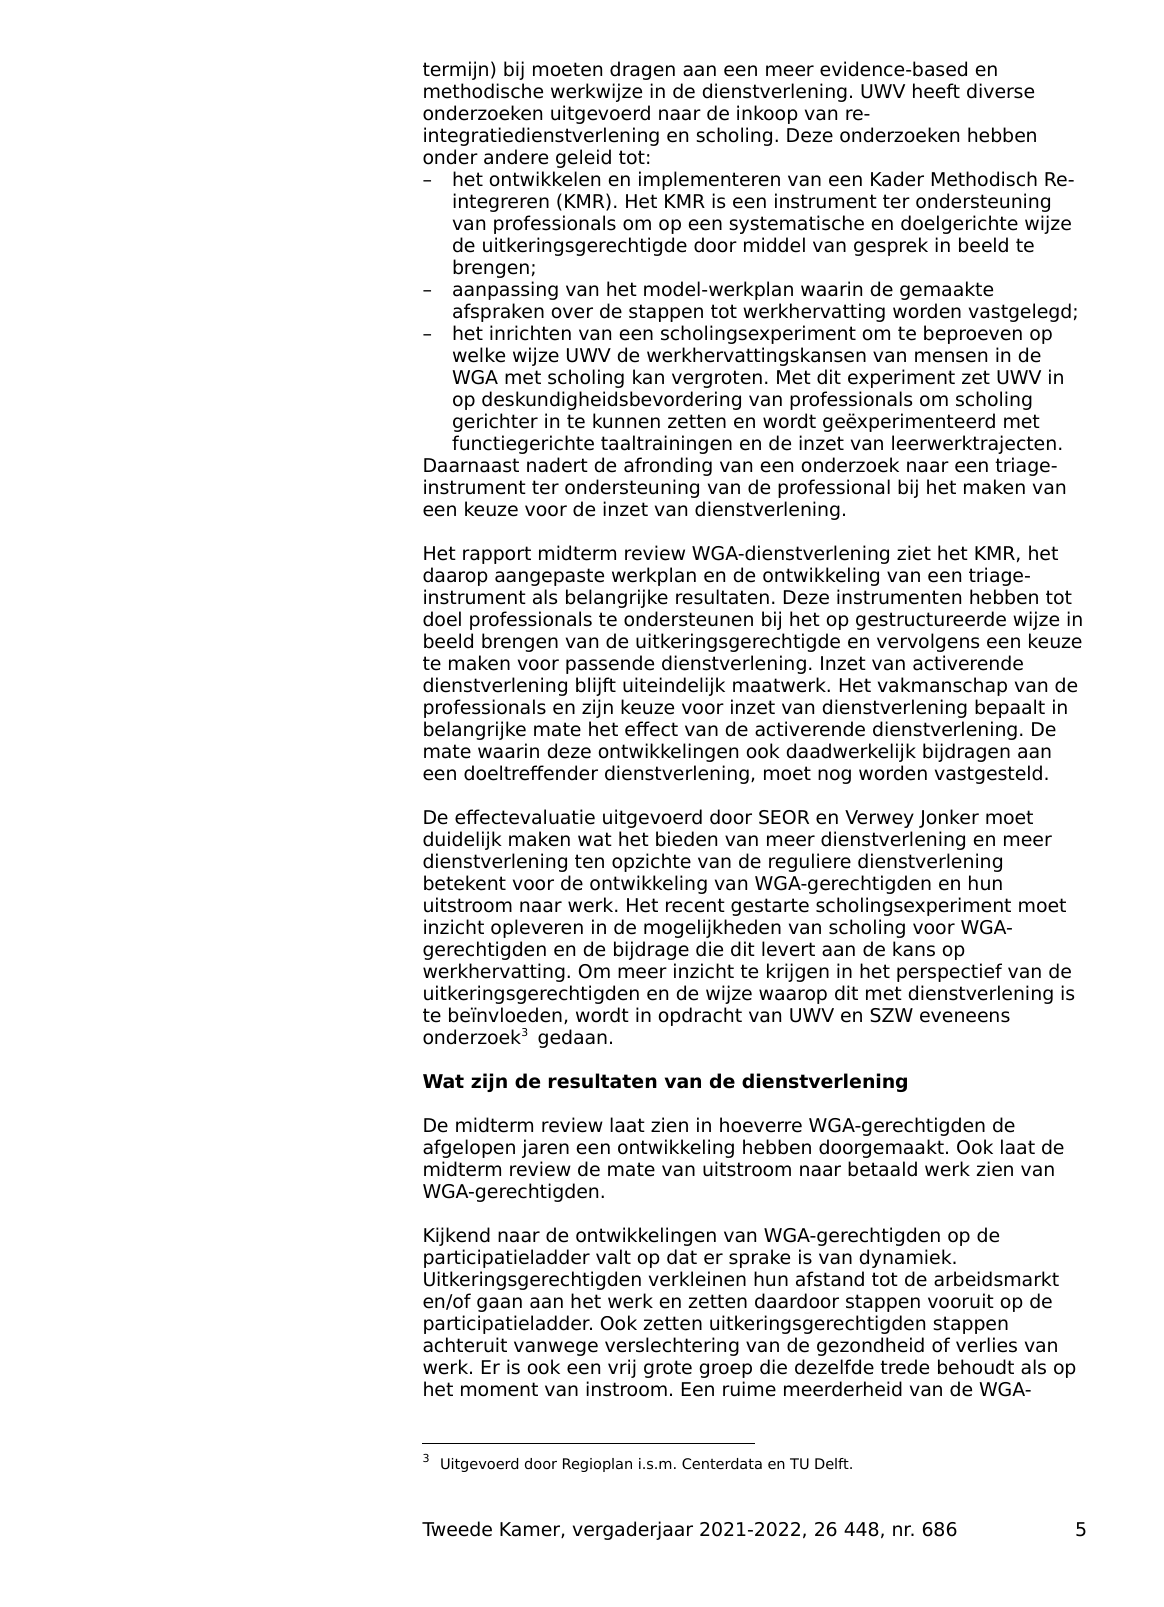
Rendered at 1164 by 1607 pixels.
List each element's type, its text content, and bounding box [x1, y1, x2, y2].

subtitle Wat zijn de resultaten van de dienstverlening [422, 1071, 1087, 1093]
text – aanpassing van het model-werkplan waarin de gemaakte afspraken over de stappen tot werkhervatting worden vastgelegd; [422, 279, 1087, 323]
text termijn) bij moeten dragen aan een meer evidence-based en methodische werkwijze in de dienstverlening. UWV heeft diverse onderzoeken uitgevoerd naar de inkoop van re-integratiedienstverlening en scholing. Deze onderzoeken hebben onder andere geleid tot: [422, 59, 1087, 169]
text De midterm review laat zien in hoeverre WGA-gerechtigden de afgelopen jaren een ontwikkeling hebben doorgemaakt. Ook laat de midterm review de mate van uitstroom naar betaald werk zien van WGA-gerechtigden. [422, 1115, 1087, 1203]
text Kijkend naar de ontwikkelingen van WGA-gerechtigden op de participatieladder valt op dat er sprake is van dynamiek. Uitkeringsgerechtigden verkleinen hun afstand tot de arbeidsmarkt en/of gaan aan het werk en zetten daardoor stappen vooruit op de participatieladder. Ook zetten uitkeringsgerechtigden stappen achteruit vanwege verslechtering van de gezondheid of verlies van werk. Er is ook een vrij grote groep die dezelfde trede behoudt als op het moment van instroom. Een ruime meerderheid van de WGA- [422, 1225, 1087, 1401]
text Daarnaast nadert de afronding van een onderzoek naar een triage-instrument ter ondersteuning van de professional bij het maken van een keuze voor de inzet van dienstverlening. [422, 455, 1087, 521]
text De effectevaluatie uitgevoerd door SEOR en Verwey Jonker moet duidelijk maken wat het bieden van meer dienstverlening en meer dienstverlening ten opzichte van de reguliere dienstverlening betekent voor de ontwikkeling van WGA-gerechtigden en hun uitstroom naar werk. Het recent gestarte scholingsexperiment moet inzicht opleveren in de mogelijkheden van scholing voor WGA-gerechtigden en de bijdrage die dit levert aan de kans op werkhervatting. Om meer inzicht te krijgen in het perspectief van de uitkeringsgerechtigden en de wijze waarop dit met dienstverlening is te beïnvloeden, wordt in opdracht van UWV en SZW eveneens onderzoek gedaan. [422, 807, 1087, 1048]
text – het inrichten van een scholingsexperiment om te beproeven op welke wijze UWV de werkhervattingskansen van mensen in de WGA met scholing kan vergroten. Met dit experiment zet UWV in op deskundigheidsbevordering van professionals om scholing gerichter in te kunnen zetten en wordt geëxperimenteerd met functiegerichte taaltrainingen en de inzet van leerwerktrajecten. [422, 323, 1087, 455]
text Uitgevoerd door Regioplan i.s.m. Centerdata en TU Delft. [422, 1452, 1087, 1474]
text – het ontwikkelen en implementeren van een Kader Methodisch Re-integreren (KMR). Het KMR is een instrument ter ondersteuning van professionals om op een systematische en doelgerichte wijze de uitkeringsgerechtigde door middel van gesprek in beeld te brengen; [422, 169, 1087, 279]
text Het rapport midterm review WGA-dienstverlening ziet het KMR, het daarop aangepaste werkplan en de ontwikkeling van een triage-instrument als belangrijke resultaten. Deze instrumenten hebben tot doel professionals te ondersteunen bij het op gestructureerde wijze in beeld brengen van de uitkeringsgerechtigde en vervolgens een keuze te maken voor passende dienstverlening. Inzet van activerende dienstverlening blijft uiteindelijk maatwerk. Het vakmanschap van de professionals en zijn keuze voor inzet van dienstverlening bepaalt in belangrijke mate het effect van de activerende dienstverlening. De mate waarin deze ontwikkelingen ook daadwerkelijk bijdragen aan een doeltreffender dienstverlening, moet nog worden vastgesteld. [422, 543, 1087, 784]
